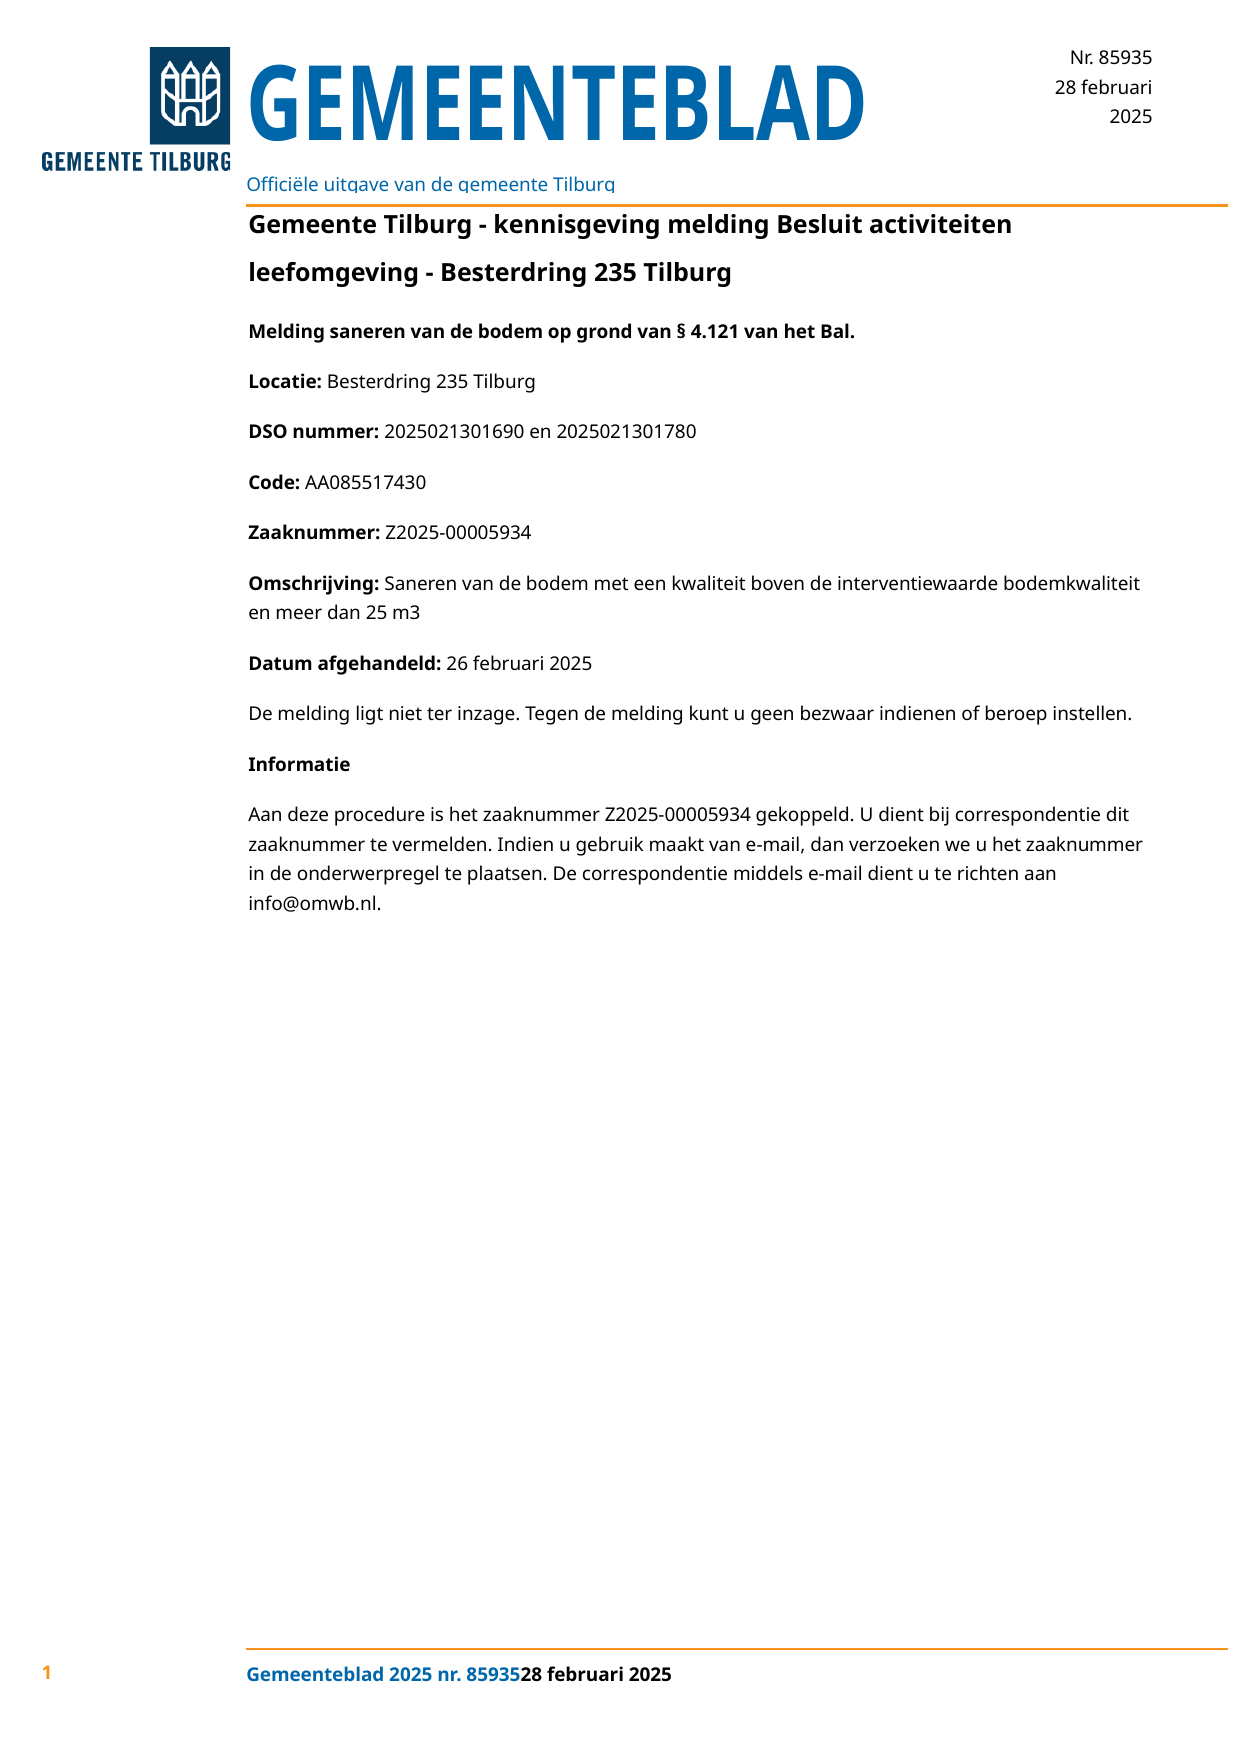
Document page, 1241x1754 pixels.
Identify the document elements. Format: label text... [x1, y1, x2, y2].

text Datum afgehandeld: 26 februari 2025 [248, 650, 1152, 676]
text Zaaknummer: Z2025-00005934 [248, 519, 1152, 545]
text De melding ligt niet ter inzage. Tegen de melding kunt u geen bezwaar indienen of beroep instellen. [248, 700, 1152, 726]
text Aan deze procedure is het zaaknummer Z2025-00005934 gekoppeld. U dient bij correspondentie dit zaaknummer te vermelden. Indien u gebruik maakt van e-mail, dan verzoeken we u het zaaknummer in de onderwerpregel te plaatsen. De correspondentie middels e-mail dient u te richten aan info@omwb.nl. [248, 801, 1152, 916]
text Code: AA085517430 [248, 469, 1152, 495]
text Gemeente Tilburg - kennisgeving melding Besluit activiteiten leefomgeving - Besterdring 235 Tilburg [248, 207, 1152, 288]
text Melding saneren van de bodem op grond van § 4.121 van het Bal. [248, 318, 1152, 344]
picture [41, 47, 231, 172]
text Locatie: Besterdring 235 Tilburg [248, 368, 1152, 394]
text Informatie [248, 751, 1152, 777]
text DSO nummer: 2025021301690 en 2025021301780 [248, 419, 1152, 444]
text Omschrijving: Saneren van de bodem met een kwaliteit boven de interventiewaarde bodemkwaliteit en meer dan 25 m3 [248, 570, 1152, 625]
